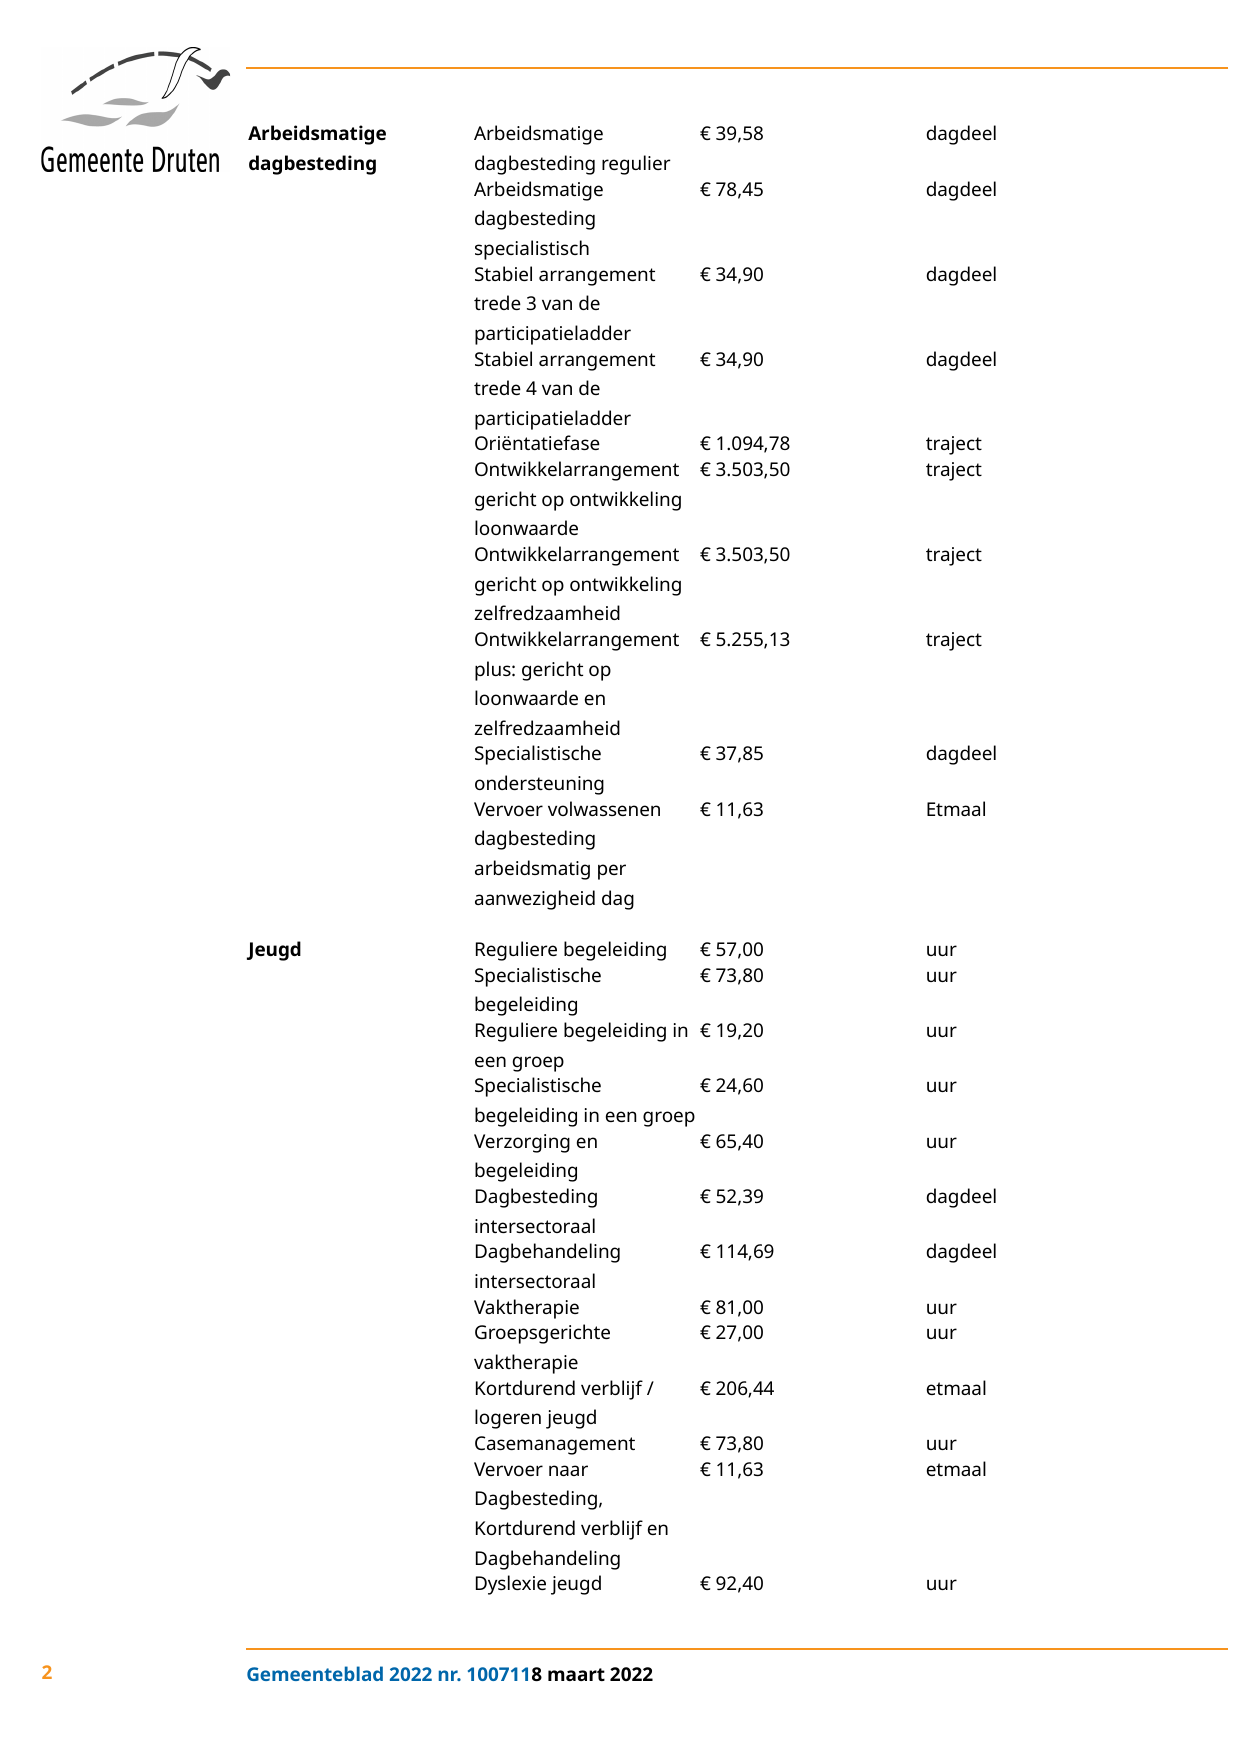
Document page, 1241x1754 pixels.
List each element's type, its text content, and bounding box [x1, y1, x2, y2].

table_cell € 52,39 [700, 1183, 926, 1238]
table_cell [248, 456, 474, 541]
table_header € 39,58 [700, 121, 926, 176]
table_cell uur [926, 936, 1152, 962]
table_cell uur [926, 1128, 1152, 1183]
table_cell € 78,45 [700, 176, 926, 261]
table_cell Jeugd [248, 936, 474, 1596]
table_cell uur [926, 1570, 1152, 1596]
table_cell € 37,85 [700, 741, 926, 796]
table_cell dagdeel [926, 176, 1152, 261]
table_cell € 3.503,50 [700, 456, 926, 541]
table_cell € 73,80 [700, 962, 926, 1017]
table_cell traject [926, 541, 1152, 626]
table_cell Vervoer volwassenen dagbesteding arbeidsmatig per aanwezigheid dag [474, 796, 700, 910]
table_cell Stabiel arrangement trede 3 van de participatieladder [474, 261, 700, 346]
table_cell uur [926, 1320, 1152, 1375]
table_cell € 24,60 [700, 1073, 926, 1128]
table_cell dagdeel [926, 261, 1152, 346]
table_cell uur [926, 1017, 1152, 1073]
table_header Arbeidsmatige dagbesteding [248, 121, 474, 431]
table_cell € 34,90 [700, 346, 926, 431]
table_cell uur [926, 1430, 1152, 1456]
table_cell € 81,00 [700, 1294, 926, 1319]
table_cell uur [926, 1073, 1152, 1128]
table_cell Reguliere begeleiding [474, 936, 700, 962]
table_cell dagdeel [926, 1183, 1152, 1238]
table_cell € 92,40 [700, 1570, 926, 1596]
table_cell Dyslexie jeugd [474, 1570, 700, 1596]
table_cell [248, 911, 1152, 936]
table_cell [248, 431, 474, 456]
table_cell Ontwikkelarrangement gericht op ontwikkeling zelfredzaamheid [474, 541, 700, 626]
table_cell [248, 796, 474, 910]
table_cell [248, 95, 1152, 121]
table_cell Dagbehandeling intersectoraal [474, 1239, 700, 1294]
table_cell Dagbesteding intersectoraal [474, 1183, 700, 1238]
table_cell etmaal [926, 1375, 1152, 1430]
table_cell dagdeel [926, 741, 1152, 796]
table_header Arbeidsmatige dagbesteding regulier [474, 121, 700, 176]
table_cell € 3.503,50 [700, 541, 926, 626]
table_cell uur [926, 1294, 1152, 1319]
table_cell Groepsgerichte vaktherapie [474, 1320, 700, 1375]
table_cell € 19,20 [700, 1017, 926, 1073]
table_cell € 65,40 [700, 1128, 926, 1183]
table_cell traject [926, 626, 1152, 741]
table_cell € 1.094,78 [700, 431, 926, 456]
table_cell [248, 626, 474, 741]
table_cell Reguliere begeleiding in een groep [474, 1017, 700, 1073]
table_cell traject [926, 431, 1152, 456]
table_cell traject [926, 456, 1152, 541]
picture [41, 47, 231, 172]
table_cell [248, 741, 474, 796]
table_cell [248, 541, 474, 626]
table_cell € 5.255,13 [700, 626, 926, 741]
table_cell Specialistische begeleiding in een groep [474, 1073, 700, 1128]
table_cell € 114,69 [700, 1239, 926, 1294]
table_cell dagdeel [926, 1239, 1152, 1294]
table_cell Stabiel arrangement trede 4 van de participatieladder [474, 346, 700, 431]
table_cell uur [926, 962, 1152, 1017]
table_cell Ontwikkelarrangement gericht op ontwikkeling loonwaarde [474, 456, 700, 541]
table_cell Ontwikkelarrangement plus: gericht op loonwaarde en zelfredzaamheid [474, 626, 700, 741]
table_cell Vervoer naar Dagbesteding, Kortdurend verblijf en Dagbehandeling [474, 1456, 700, 1570]
table_cell € 11,63 [700, 1456, 926, 1570]
table_cell € 34,90 [700, 261, 926, 346]
table_cell Oriëntatiefase [474, 431, 700, 456]
table_cell € 73,80 [700, 1430, 926, 1456]
table_cell Verzorging en begeleiding [474, 1128, 700, 1183]
table_cell Vaktherapie [474, 1294, 700, 1319]
table_cell dagdeel [926, 346, 1152, 431]
table_cell Kortdurend verblijf / logeren jeugd [474, 1375, 700, 1430]
table_cell Specialistische ondersteuning [474, 741, 700, 796]
table_cell Specialistische begeleiding [474, 962, 700, 1017]
table_header dagdeel [926, 121, 1152, 176]
table_cell Arbeidsmatige dagbesteding specialistisch [474, 176, 700, 261]
table_cell Casemanagement [474, 1430, 700, 1456]
table_cell € 57,00 [700, 936, 926, 962]
table_cell € 27,00 [700, 1320, 926, 1375]
table_cell Etmaal [926, 796, 1152, 910]
table_cell etmaal [926, 1456, 1152, 1570]
table_cell € 11,63 [700, 796, 926, 910]
table_cell € 206,44 [700, 1375, 926, 1430]
